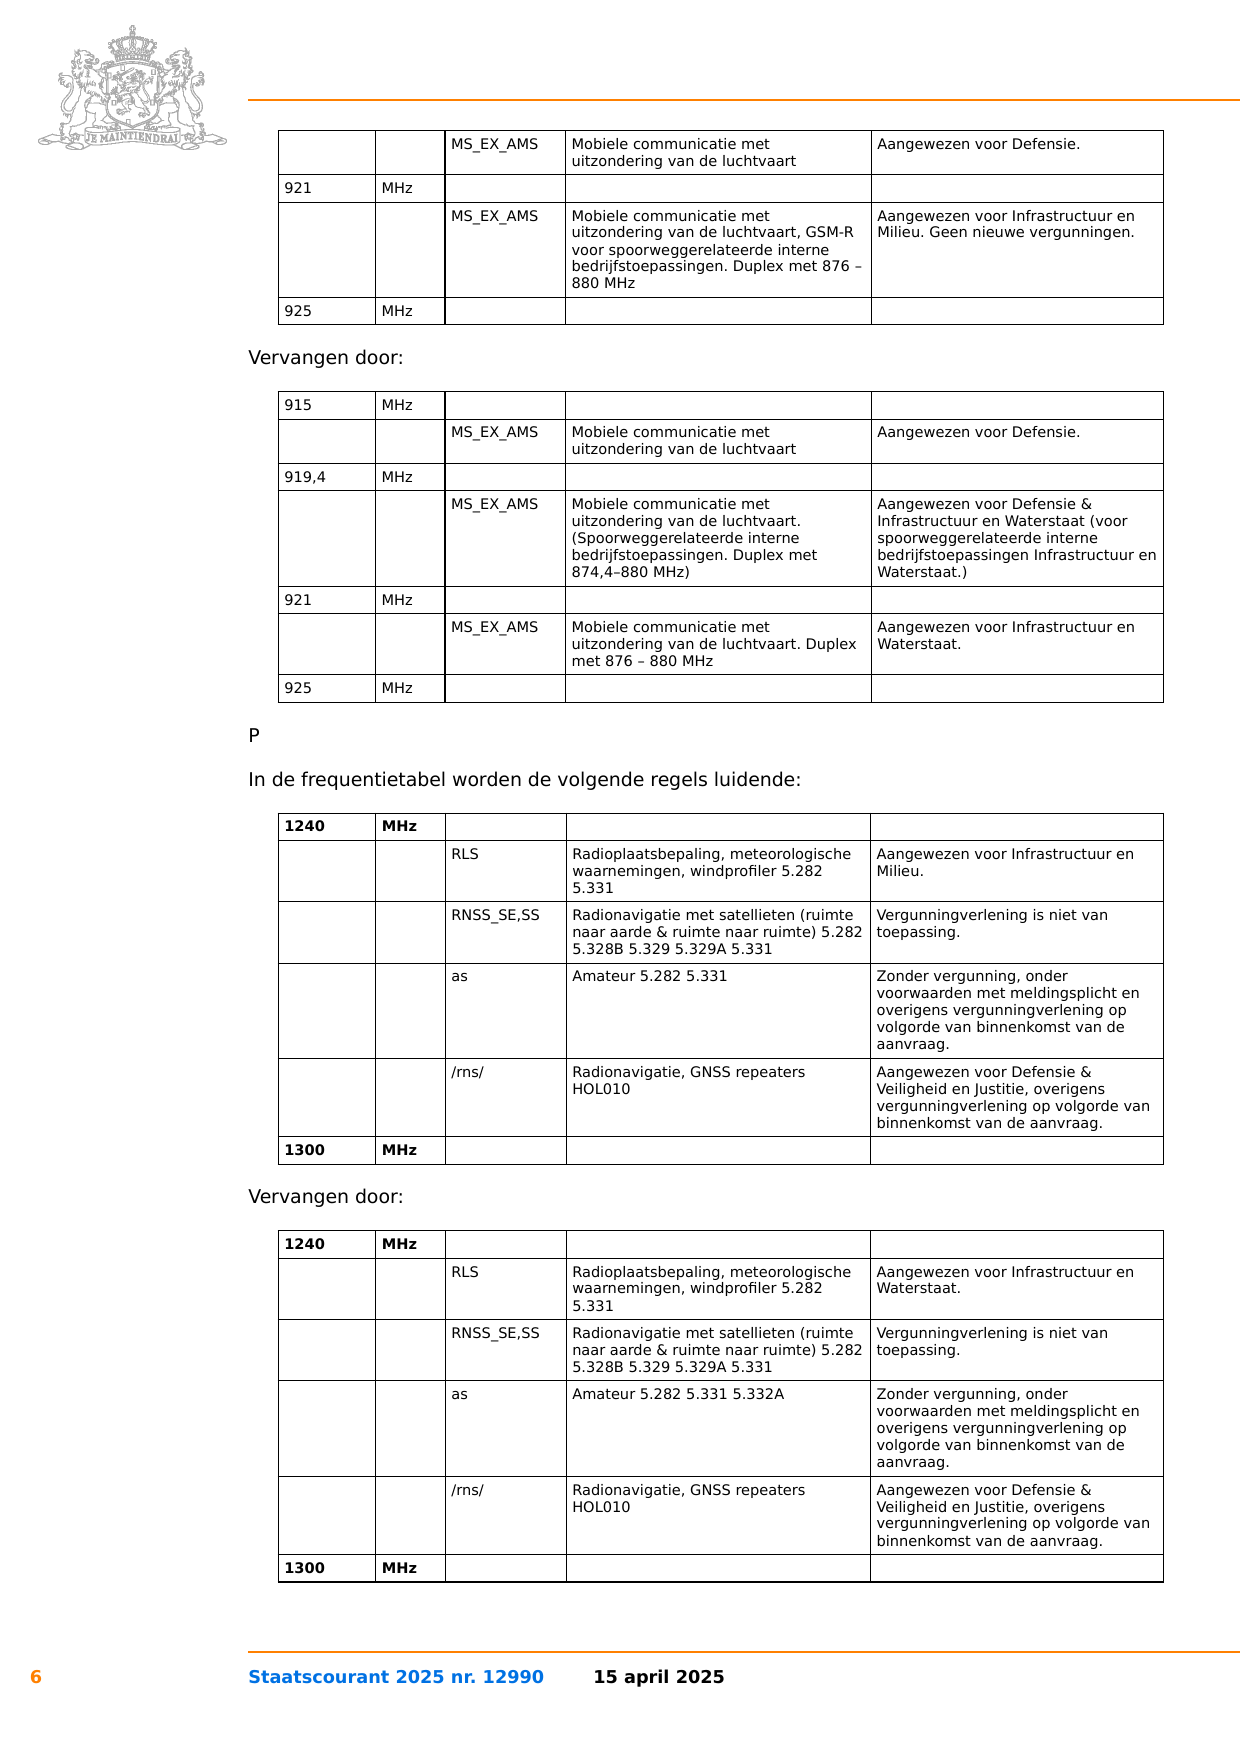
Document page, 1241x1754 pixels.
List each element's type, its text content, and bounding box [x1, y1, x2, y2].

table_cell [376, 964, 445, 1058]
table_header MHz [376, 1231, 445, 1258]
table_header [871, 1231, 1163, 1258]
table_cell Aangewezen voor Infrastructuur en Waterstaat. [872, 614, 1163, 674]
table_header [566, 392, 871, 418]
table_cell [446, 587, 565, 613]
table_cell [446, 1555, 566, 1581]
table_cell /rns/ [446, 1477, 566, 1554]
table_cell Mobiele communicatie met uitzondering van de luchtvaart [566, 420, 871, 463]
table_cell as [446, 1381, 566, 1476]
table_cell MS_EX_AMS [446, 491, 565, 586]
table_cell [279, 203, 375, 297]
table_cell [279, 1381, 375, 1476]
table_cell Mobiele communicatie met uitzondering van de luchtvaart, GSM-R voor spoorweggerelateerde interne bedrijfstoepassingen. Duplex met 876 – 880 MHz [566, 203, 871, 297]
table_cell [279, 1320, 375, 1380]
table_cell MS_EX_AMS [446, 131, 565, 174]
table_cell [446, 1137, 566, 1163]
table_cell [376, 614, 444, 674]
table_cell [279, 902, 375, 962]
table_cell Aangewezen voor Defensie & Veiligheid en Justitie, overigens vergunningverlening op volgorde van binnenkomst van de aanvraag. [871, 1477, 1163, 1554]
table_header [567, 1231, 870, 1258]
table_cell MS_EX_AMS [446, 614, 565, 674]
table_cell Zonder vergunning, onder voorwaarden met meldingsplicht en overigens vergunningverlening op volgorde van binnenkomst van de aanvraag. [871, 1381, 1163, 1476]
table_header 915 [279, 392, 375, 418]
table_cell [376, 1059, 445, 1136]
table_cell Aangewezen voor Infrastructuur en Waterstaat. [871, 1259, 1163, 1319]
table_cell MHz [376, 587, 444, 613]
table_cell [566, 675, 871, 702]
table_cell [566, 175, 871, 202]
table_cell [446, 675, 565, 702]
table_cell Radionavigatie met satellieten (ruimte naar aarde & ruimte naar ruimte) 5.282 5.328B 5.329 5.329A 5.331 [567, 902, 870, 962]
table_cell RNSS_SE,SS [446, 1320, 566, 1380]
table_header [567, 814, 870, 840]
text P [248, 725, 1163, 747]
table_header [872, 392, 1163, 418]
table_cell Amateur 5.282 5.331 [567, 964, 870, 1058]
table_cell MHz [376, 1137, 445, 1163]
table_cell Amateur 5.282 5.331 5.332A [567, 1381, 870, 1476]
table_cell [376, 1477, 445, 1554]
table_cell Aangewezen voor Defensie. [872, 420, 1163, 463]
table_cell [279, 1259, 375, 1319]
table_cell /rns/ [446, 1059, 566, 1136]
table_cell Mobiele communicatie met uitzondering van de luchtvaart [566, 131, 871, 174]
table_cell Radionavigatie, GNSS repeaters HOL010 [567, 1477, 870, 1554]
table_cell 921 [279, 175, 375, 202]
table_cell [376, 131, 444, 174]
table_cell [446, 175, 565, 202]
table_cell [279, 420, 375, 463]
table_cell MS_EX_AMS [446, 420, 565, 463]
table_cell Radioplaatsbepaling, meteorologische waarnemingen, windprofiler 5.282 5.331 [567, 1259, 870, 1319]
table_cell Aangewezen voor Defensie. [872, 131, 1163, 174]
table_header [446, 814, 566, 840]
table_cell Mobiele communicatie met uitzondering van de luchtvaart. Duplex met 876 – 880 MHz [566, 614, 871, 674]
text Vervangen door: [248, 347, 1163, 369]
table_cell MHz [376, 1555, 445, 1581]
table_cell [279, 841, 375, 901]
table_cell [279, 1477, 375, 1554]
table_header [446, 392, 565, 418]
table_header [446, 1231, 566, 1258]
table_cell [872, 298, 1163, 324]
table_cell Mobiele communicatie met uitzondering van de luchtvaart. (Spoorweggerelateerde interne bedrijfstoepassingen. Duplex met 874,4–880 MHz) [566, 491, 871, 586]
table_cell [567, 1555, 870, 1581]
table_cell MHz [376, 175, 444, 202]
table_cell Aangewezen voor Defensie & Veiligheid en Justitie, overigens vergunningverlening op volgorde van binnenkomst van de aanvraag. [871, 1059, 1163, 1136]
table_cell MHz [376, 298, 444, 324]
table_cell [446, 464, 565, 490]
table_cell Aangewezen voor Infrastructuur en Milieu. [871, 841, 1163, 901]
table_header MHz [376, 814, 445, 840]
table_cell RNSS_SE,SS [446, 902, 566, 962]
table_cell [566, 464, 871, 490]
table_cell [872, 675, 1163, 702]
table_cell Radionavigatie, GNSS repeaters HOL010 [567, 1059, 870, 1136]
table_cell 1300 [279, 1555, 375, 1581]
table_cell Radionavigatie met satellieten (ruimte naar aarde & ruimte naar ruimte) 5.282 5.328B 5.329 5.329A 5.331 [567, 1320, 870, 1380]
table_cell [279, 1059, 375, 1136]
table_cell Zonder vergunning, onder voorwaarden met meldingsplicht en overigens vergunningverlening op volgorde van binnenkomst van de aanvraag. [871, 964, 1163, 1058]
table_cell RLS [446, 1259, 566, 1319]
table_cell [376, 1381, 445, 1476]
table_cell 925 [279, 298, 375, 324]
table_cell [446, 298, 565, 324]
table_cell [376, 203, 444, 297]
table_cell as [446, 964, 566, 1058]
table_cell Radioplaatsbepaling, meteorologische waarnemingen, windprofiler 5.282 5.331 [567, 841, 870, 901]
table_cell [871, 1555, 1163, 1581]
table_cell [566, 587, 871, 613]
table_cell Vergunningverlening is niet van toepassing. [871, 1320, 1163, 1380]
table_cell 1300 [279, 1137, 375, 1163]
table_cell [566, 298, 871, 324]
table_cell [871, 1137, 1163, 1163]
text Vervangen door: [248, 1186, 1163, 1208]
table_cell [376, 841, 445, 901]
table_cell [376, 491, 444, 586]
table_cell [567, 1137, 870, 1163]
table_cell RLS [446, 841, 566, 901]
table_cell [279, 964, 375, 1058]
table_header 1240 [279, 1231, 375, 1258]
text In de frequentietabel worden de volgende regels luidende: [248, 768, 1163, 791]
table_cell [376, 902, 445, 962]
table_header 1240 [279, 814, 375, 840]
table_cell 919,4 [279, 464, 375, 490]
table_cell [376, 1259, 445, 1319]
table_cell Aangewezen voor Infrastructuur en Milieu. Geen nieuwe vergunningen. [872, 203, 1163, 297]
table_cell [872, 464, 1163, 490]
table_cell 925 [279, 675, 375, 702]
table_cell [279, 614, 375, 674]
table_cell Vergunningverlening is niet van toepassing. [871, 902, 1163, 962]
table_cell MHz [376, 464, 444, 490]
table_cell Aangewezen voor Defensie & Infrastructuur en Waterstaat (voor spoorweggerelateerde interne bedrijfstoepassingen Infrastructuur en Waterstaat.) [872, 491, 1163, 586]
table_cell [279, 491, 375, 586]
table_cell 921 [279, 587, 375, 613]
picture [38, 25, 227, 150]
table_cell [376, 1320, 445, 1380]
table_cell MHz [376, 675, 444, 702]
table_cell [279, 131, 375, 174]
table_cell [376, 420, 444, 463]
table_header [871, 814, 1163, 840]
table_cell MS_EX_AMS [446, 203, 565, 297]
table_cell [872, 175, 1163, 202]
table_header MHz [376, 392, 444, 418]
table_cell [872, 587, 1163, 613]
